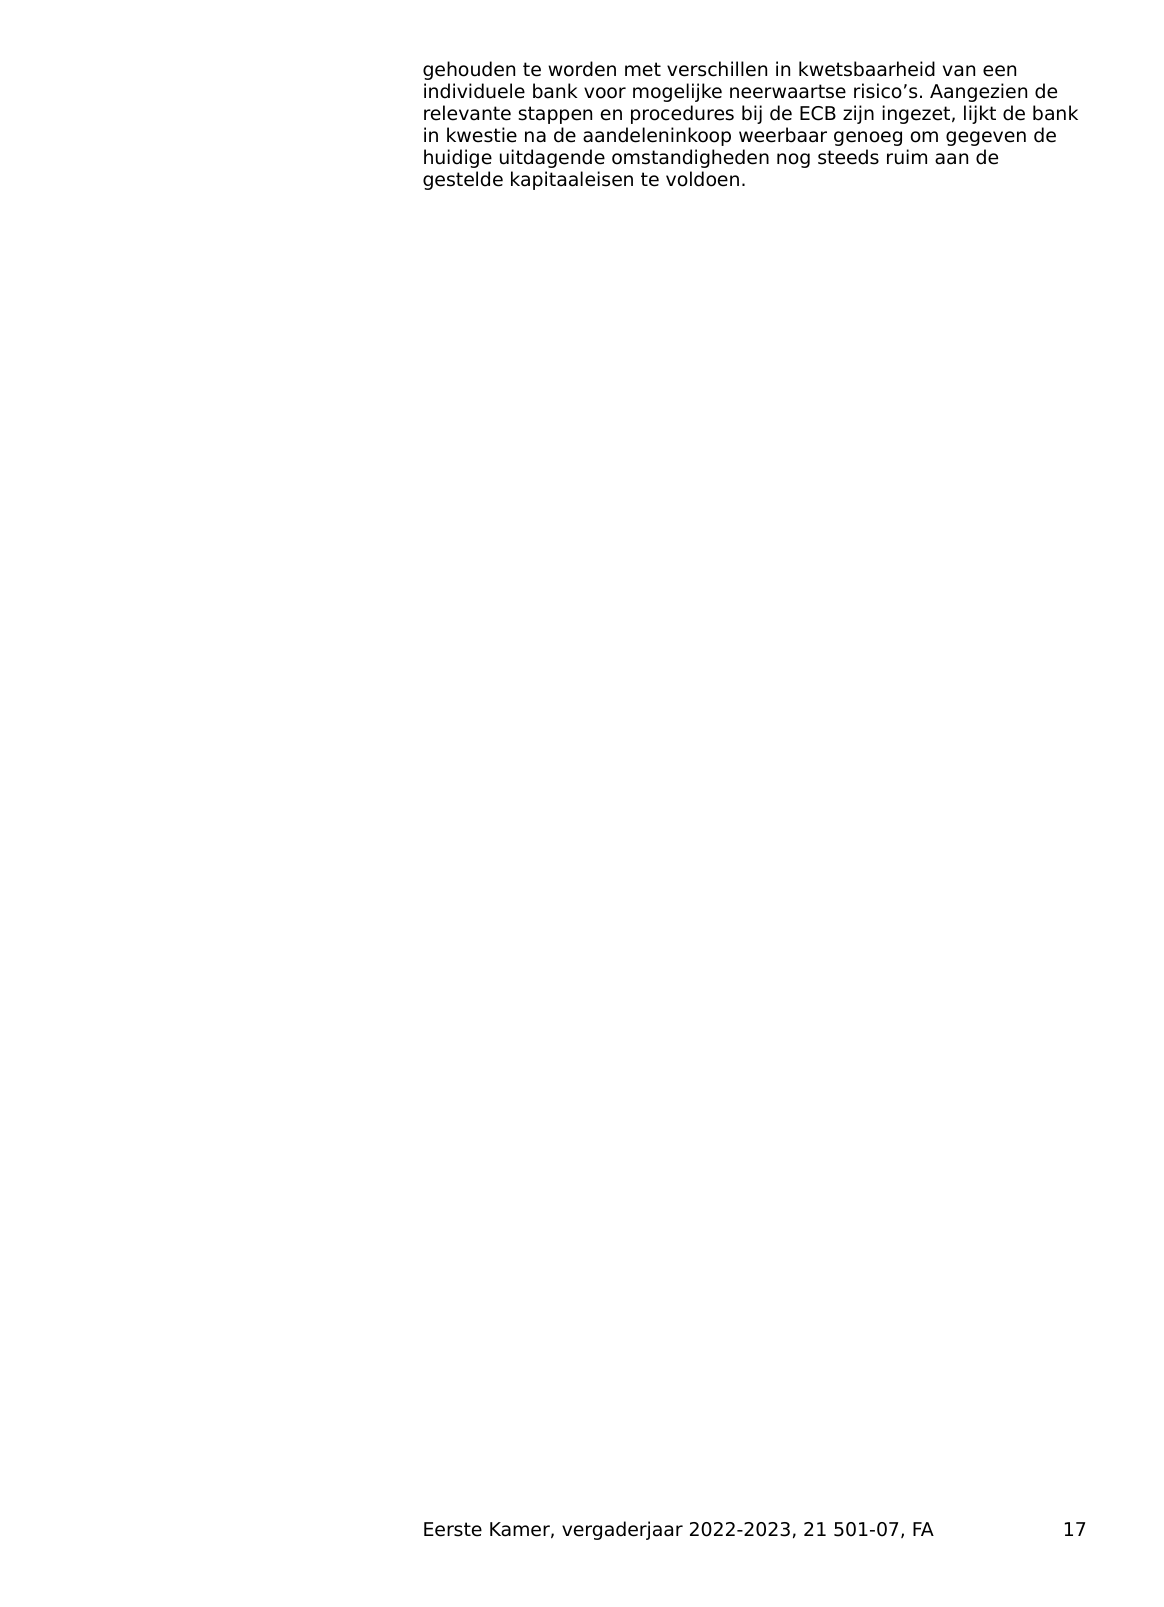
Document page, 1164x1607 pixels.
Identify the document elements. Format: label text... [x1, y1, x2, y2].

text gehouden te worden met verschillen in kwetsbaarheid van een individuele bank voor mogelijke neerwaartse risico’s. Aangezien de relevante stappen en procedures bij de ECB zijn ingezet, lijkt de bank in kwestie na de aandeleninkoop weerbaar genoeg om gegeven de huidige uitdagende omstandigheden nog steeds ruim aan de gestelde kapitaaleisen te voldoen. [422, 59, 1087, 191]
